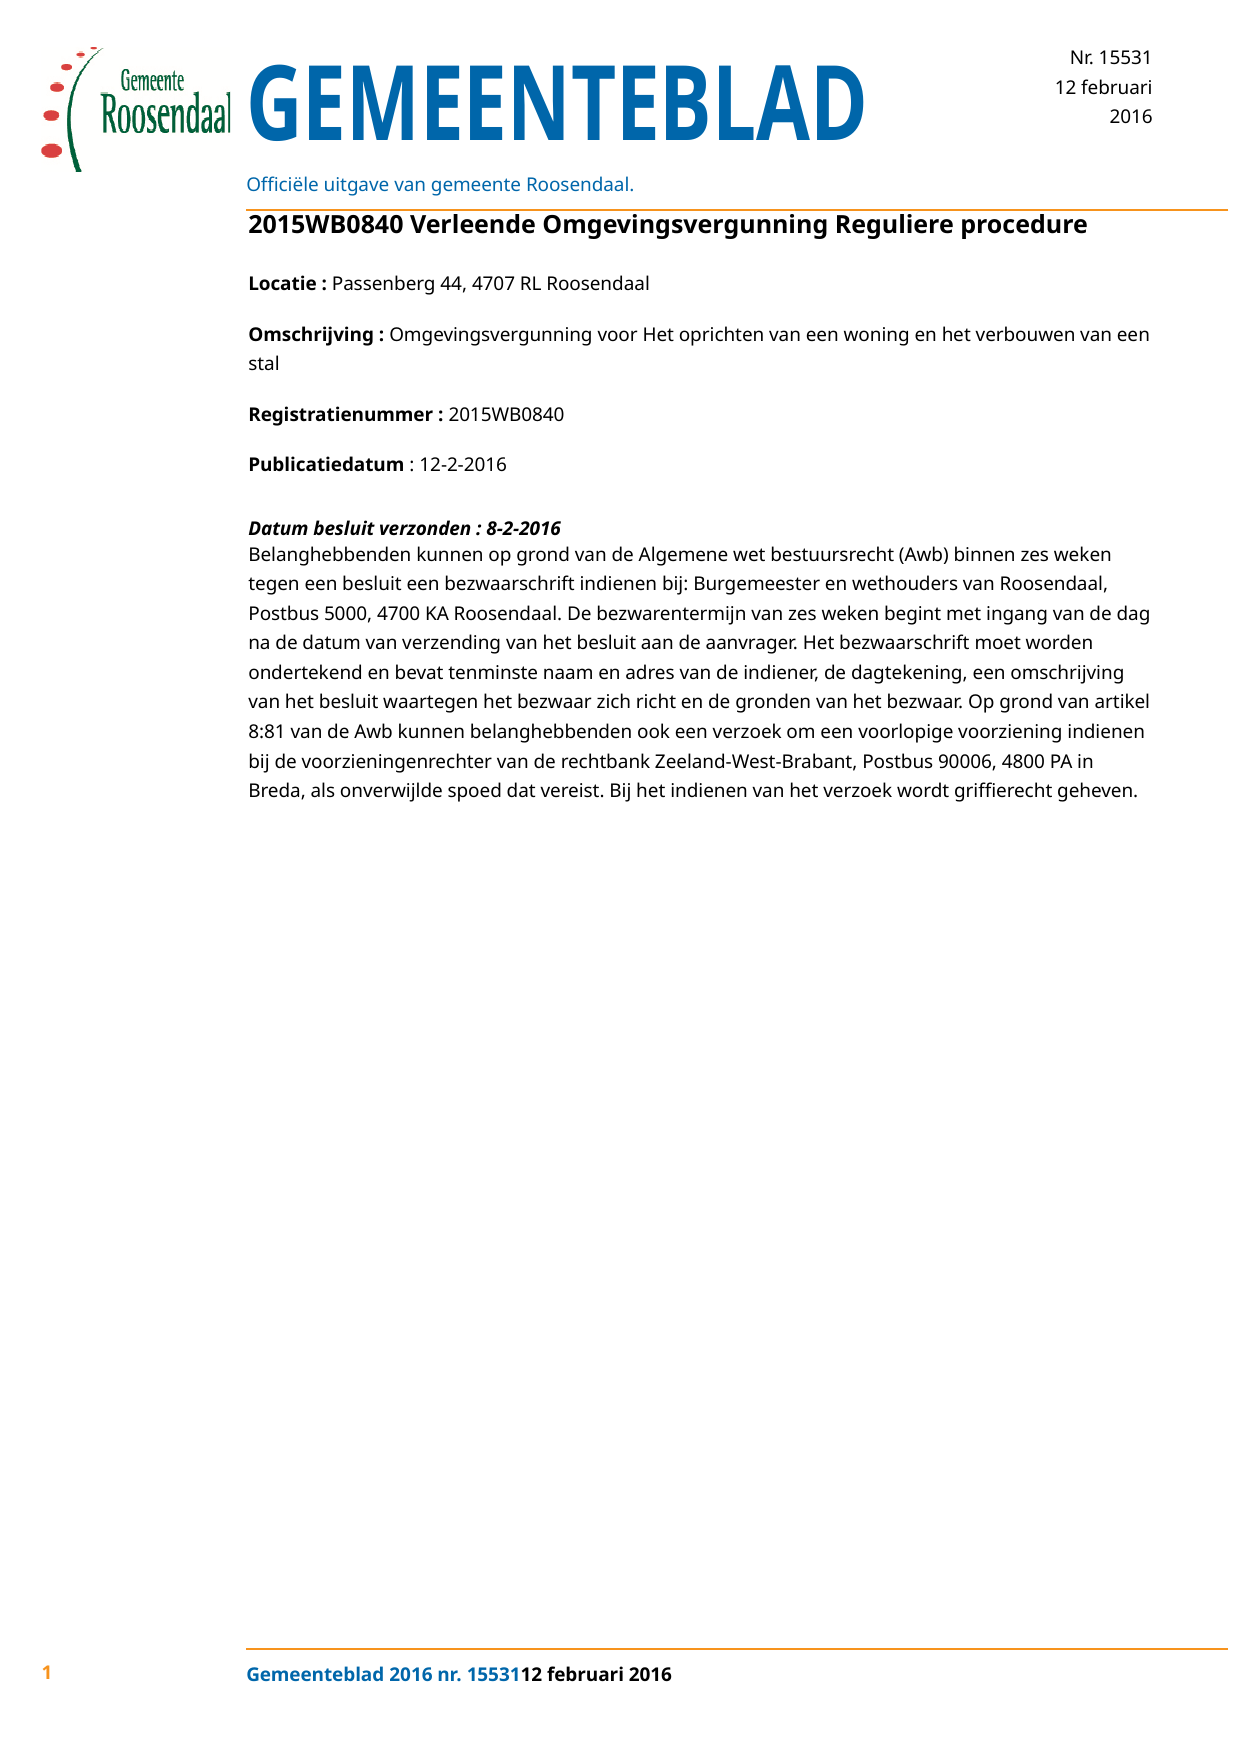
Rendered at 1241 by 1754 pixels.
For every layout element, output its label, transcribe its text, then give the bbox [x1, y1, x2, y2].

text 2015WB0840 Verleende Omgevingsvergunning Reguliere procedure [248, 211, 1152, 241]
text Datum besluit verzonden : 8-2-2016 [248, 515, 1152, 541]
text Omschrijving : Omgevingsvergunning voor Het oprichten van een woning en het verbouwen van een stal [248, 321, 1152, 376]
text Publicatiedatum : 12-2-2016 [248, 451, 1152, 477]
text Belanghebbenden kunnen op grond van de Algemene wet bestuursrecht (Awb) binnen zes weken tegen een besluit een bezwaarschrift indienen bij: Burgemeester en wethouders van Roosendaal, Postbus 5000, 4700 KA Roosendaal. De bezwarentermijn van zes weken begint met ingang van de dag na de datum van verzending van het besluit aan de aanvrager. Het bezwaarschrift moet worden ondertekend en bevat tenminste naam en adres van de indiener, de dagtekening, een omschrijving van het besluit waartegen het bezwaar zich richt en de gronden van het bezwaar. Op grond van artikel 8:81 van de Awb kunnen belanghebbenden ook een verzoek om een voorlopige voorziening indienen bij de voorzieningenrechter van de rechtbank Zeeland-West-Brabant, Postbus 90006, 4800 PA in Breda, als onverwijlde spoed dat vereist. Bij het indienen van het verzoek wordt griffierecht geheven. [248, 541, 1152, 803]
text Locatie : Passenberg 44, 4707 RL Roosendaal [248, 270, 1152, 296]
text Registratienummer : 2015WB0840 [248, 401, 1152, 426]
picture [41, 47, 231, 172]
